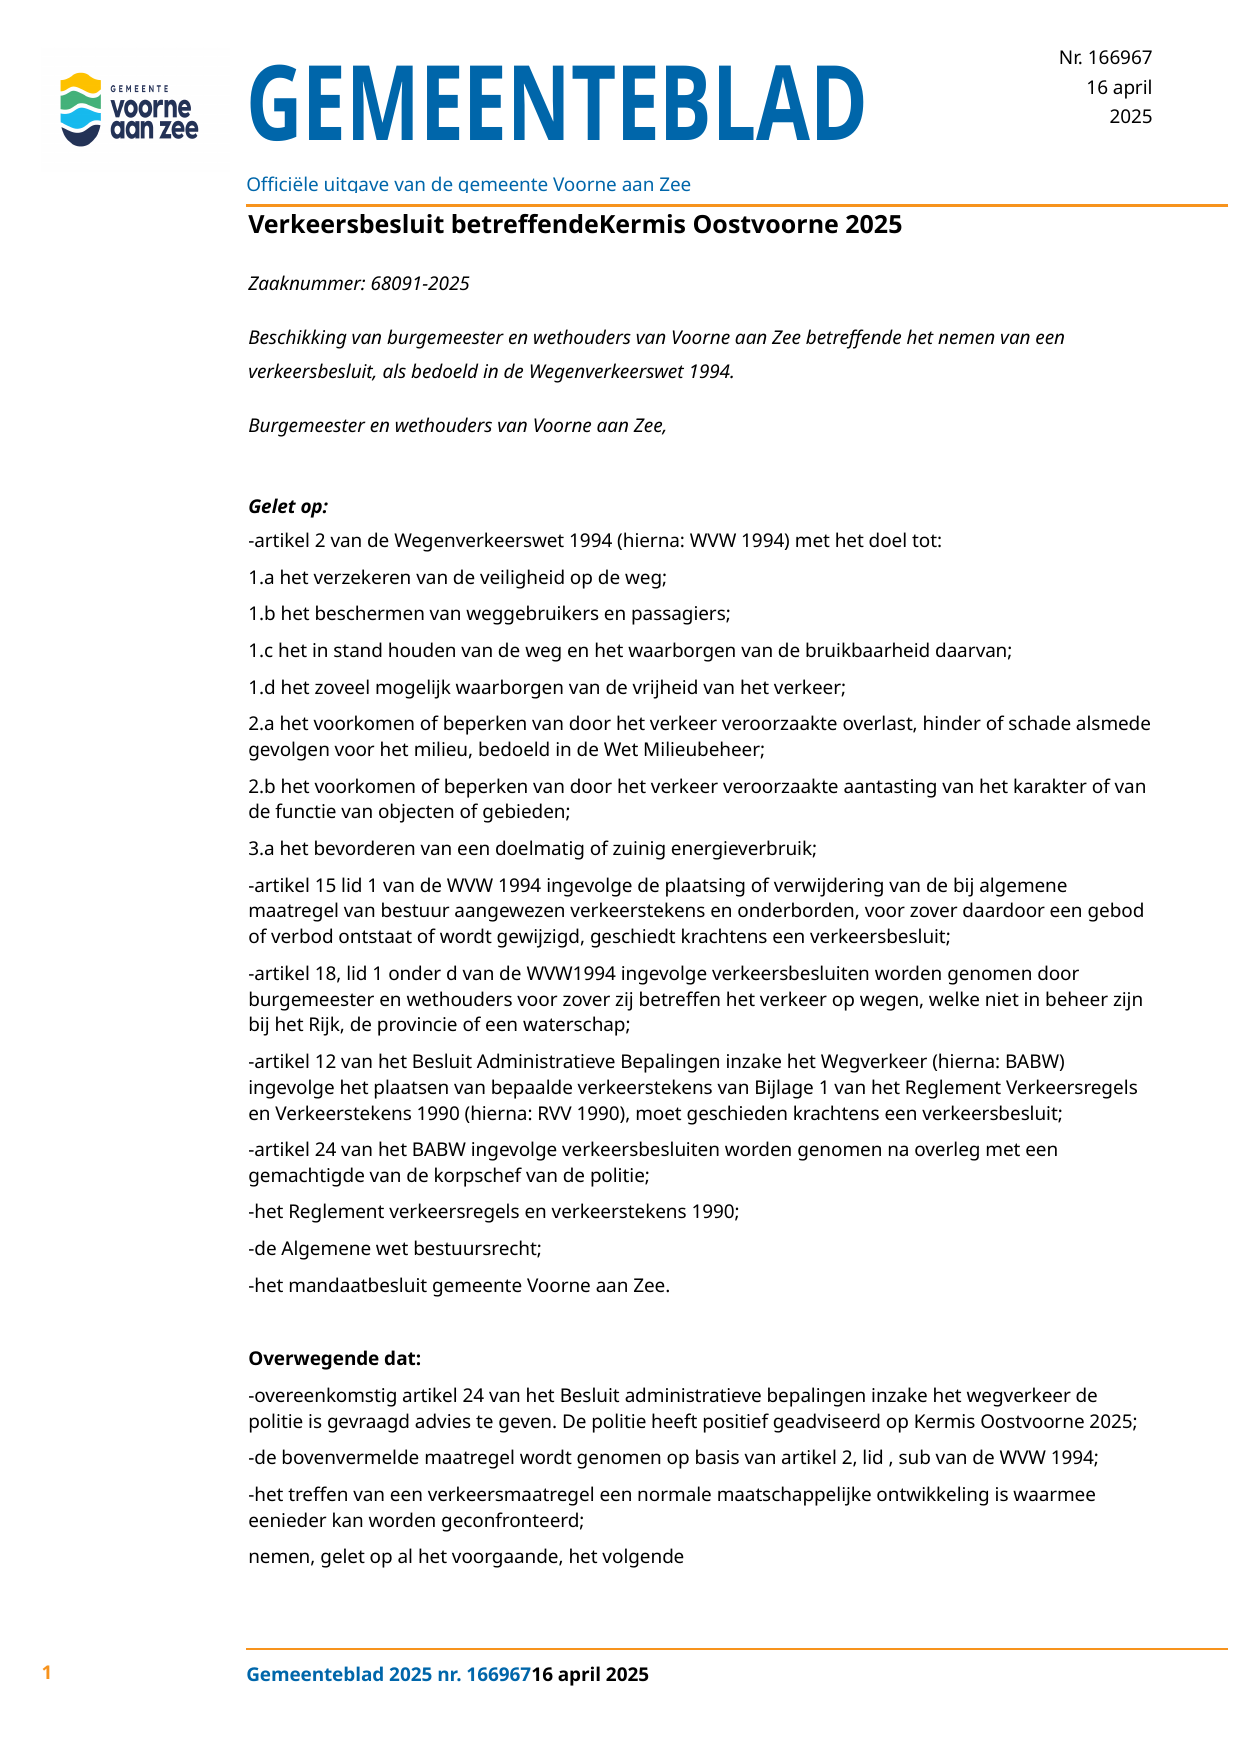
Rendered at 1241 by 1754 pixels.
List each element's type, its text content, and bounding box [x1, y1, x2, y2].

text -artikel 12 van het Besluit Administratieve Bepalingen inzake het Wegverkeer (hierna: BABW) ingevolge het plaatsen van bepaalde verkeerstekens van Bijlage 1 van het Reglement Verkeersregels en Verkeerstekens 1990 (hierna: RVV 1990), moet geschieden krachtens een verkeersbesluit; [248, 1048, 1152, 1125]
text -de Algemene wet bestuursrecht; [248, 1235, 1152, 1261]
text nemen, gelet op al het voorgaande, het volgende [248, 1543, 1152, 1569]
text 2.b het voorkomen of beperken van door het verkeer veroorzaakte aantasting van het karakter of van de functie van objecten of gebieden; [248, 773, 1152, 824]
text 1.b het beschermen van weggebruikers en passagiers; [248, 601, 1152, 626]
text 1.a het verzekeren van de veiligheid op de weg; [248, 564, 1152, 589]
text Gelet op: [248, 493, 1152, 519]
text -artikel 2 van de Wegenverkeerswet 1994 (hierna: WVW 1994) met het doel tot: [248, 527, 1152, 553]
text 3.a het bevorderen van een doelmatig of zuinig energieverbruik; [248, 835, 1152, 861]
text Overwegende dat: [248, 1345, 1152, 1371]
text -artikel 15 lid 1 van de WVW 1994 ingevolge de plaatsing of verwijdering van de bij algemene maatregel van bestuur aangewezen verkeerstekens en onderborden, voor zover daardoor een gebod of verbod ontstaat of wordt gewijzigd, geschiedt krachtens een verkeersbesluit; [248, 872, 1152, 949]
text -overeenkomstig artikel 24 van het Besluit administratieve bepalingen inzake het wegverkeer de politie is gevraagd advies te geven. De politie heeft positief geadviseerd op Kermis Oostvoorne 2025; [248, 1382, 1152, 1433]
text 2.a het voorkomen of beperken van door het verkeer veroorzaakte overlast, hinder of schade alsmede gevolgen voor het milieu, bedoeld in de Wet Milieubeheer; [248, 711, 1152, 762]
picture [41, 47, 231, 172]
text -het Reglement verkeersregels en verkeerstekens 1990; [248, 1199, 1152, 1224]
text 1.c het in stand houden van de weg en het waarborgen van de bruikbaarheid daarvan; [248, 637, 1152, 663]
text Beschikking van burgemeester en wethouders van Voorne aan Zee betreffende het nemen van een verkeersbesluit, als bedoeld in de Wegenverkeerswet 1994. [248, 324, 1152, 383]
text -de bovenvermelde maatregel wordt genomen op basis van artikel 2, lid , sub van de WVW 1994; [248, 1444, 1152, 1470]
text Verkeersbesluit betreffendeKermis Oostvoorne 2025 [248, 207, 1152, 241]
text 1.d het zoveel mogelijk waarborgen van de vrijheid van het verkeer; [248, 674, 1152, 699]
text -artikel 24 van het BABW ingevolge verkeersbesluiten worden genomen na overleg met een gemachtigde van de korpschef van de politie; [248, 1136, 1152, 1188]
text -artikel 18, lid 1 onder d van de WVW1994 ingevolge verkeersbesluiten worden genomen door burgemeester en wethouders voor zover zij betreffen het verkeer op wegen, welke niet in beheer zijn bij het Rijk, de provincie of een waterschap; [248, 960, 1152, 1037]
text Burgemeester en wethouders van Voorne aan Zee, [248, 412, 1152, 438]
text -het mandaatbesluit gemeente Voorne aan Zee. [248, 1272, 1152, 1298]
text Zaaknummer: 68091-2025 [248, 270, 1152, 296]
text -het treffen van een verkeersmaatregel een normale maatschappelijke ontwikkeling is waarmee eenieder kan worden geconfronteerd; [248, 1481, 1152, 1533]
